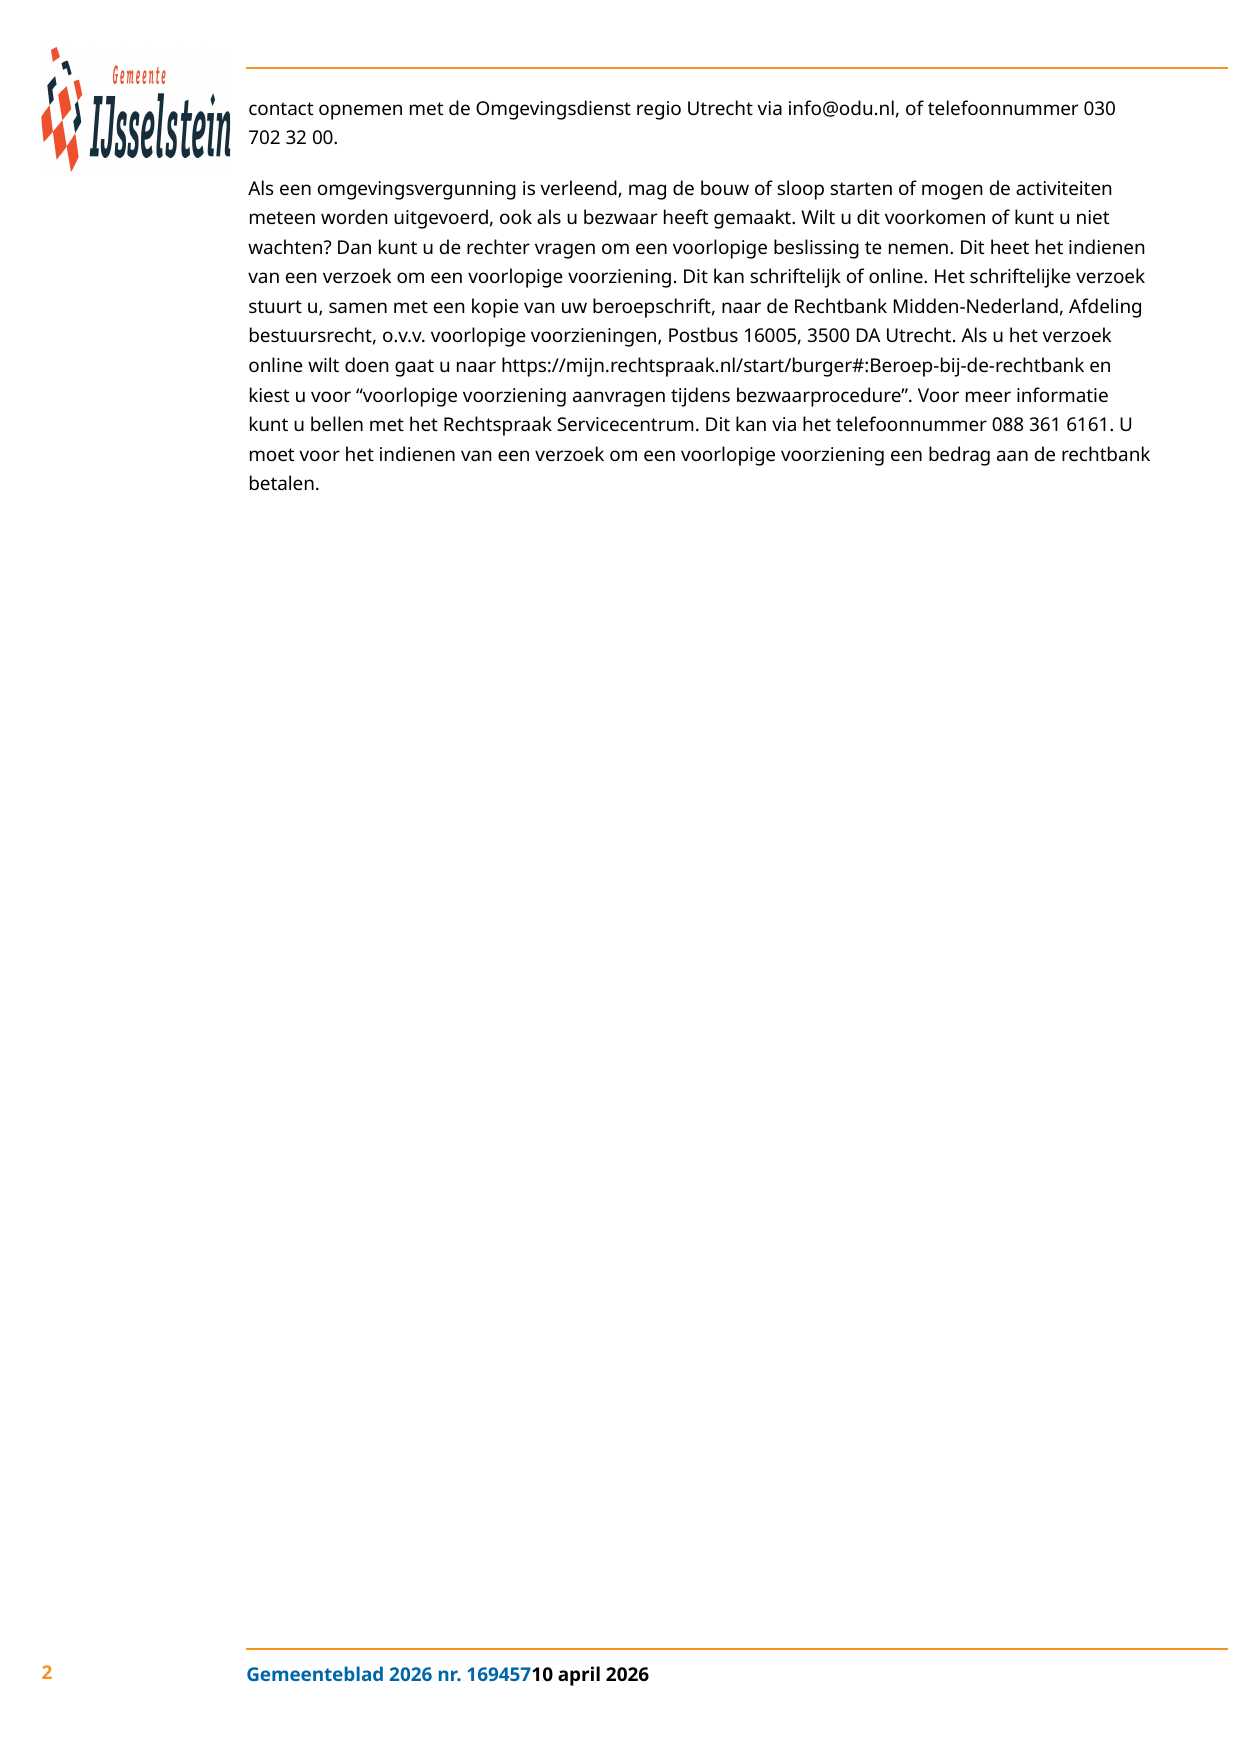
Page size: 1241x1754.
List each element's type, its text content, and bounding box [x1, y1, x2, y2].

picture [41, 47, 231, 172]
text contact opnemen met de Omgevingsdienst regio Utrecht via info@odu.nl, of telefoonnummer 030 702 32 00. [248, 95, 1152, 150]
text Als een omgevingsvergunning is verleend, mag de bouw of sloop starten of mogen de activiteiten meteen worden uitgevoerd, ook als u bezwaar heeft gemaakt. Wilt u dit voorkomen of kunt u niet wachten? Dan kunt u de rechter vragen om een voorlopige beslissing te nemen. Dit heet het indienen van een verzoek om een voorlopige voorziening. Dit kan schriftelijk of online. Het schriftelijke verzoek stuurt u, samen met een kopie van uw beroepschrift, naar de Rechtbank Midden-Nederland, Afdeling bestuursrecht, o.v.v. voorlopige voorzieningen, Postbus 16005, 3500 DA Utrecht. Als u het verzoek online wilt doen gaat u naar https://mijn.rechtspraak.nl/start/burger#:Beroep-bij-de-rechtbank en kiest u voor “voorlopige voorziening aanvragen tijdens bezwaarprocedure”. Voor meer informatie kunt u bellen met het Rechtspraak Servicecentrum. Dit kan via het telefoonnummer 088 361 6161. U moet voor het indienen van een verzoek om een voorlopige voorziening een bedrag aan de rechtbank betalen. [248, 175, 1152, 496]
